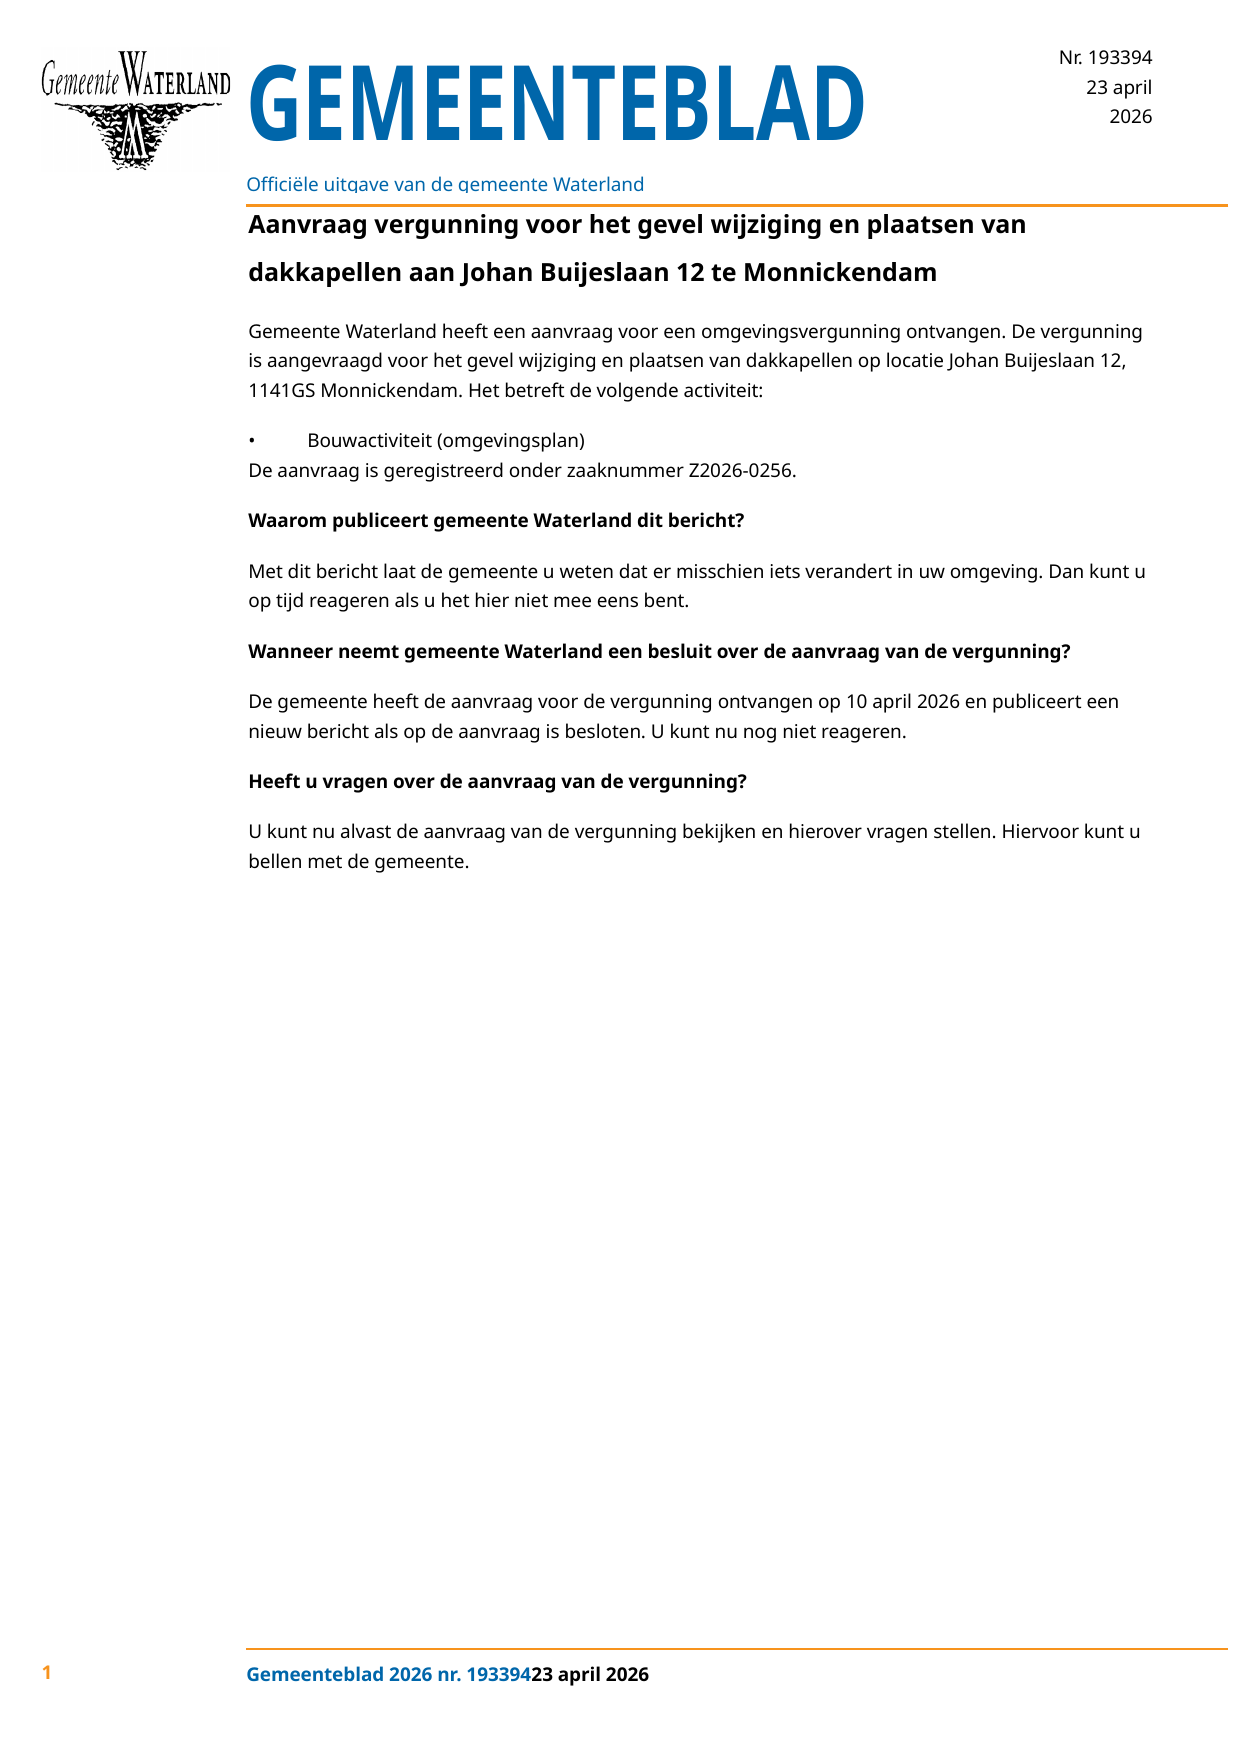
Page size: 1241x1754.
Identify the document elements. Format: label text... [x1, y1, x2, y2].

text Wanneer neemt gemeente Waterland een besluit over de aanvraag van de vergunning? [248, 638, 1152, 664]
list Bouwactiviteit (omgevingsplan) [248, 427, 1152, 453]
picture [41, 47, 231, 172]
text Waarom publiceert gemeente Waterland dit bericht? [248, 507, 1152, 533]
text U kunt nu alvast de aanvraag van de vergunning bekijken en hierover vragen stellen. Hiervoor kunt u bellen met de gemeente. [248, 819, 1152, 874]
text Gemeente Waterland heeft een aanvraag voor een omgevingsvergunning ontvangen. De vergunning is aangevraagd voor het gevel wijziging en plaatsen van dakkapellen op locatie Johan Buijeslaan 12, 1141GS Monnickendam. Het betreft de volgende activiteit: [248, 318, 1152, 403]
text Aanvraag vergunning voor het gevel wijziging en plaatsen van dakkapellen aan Johan Buijeslaan 12 te Monnickendam [248, 207, 1152, 288]
text Met dit bericht laat de gemeente u weten dat er misschien iets verandert in uw omgeving. Dan kunt u op tijd reageren als u het hier niet mee eens bent. [248, 558, 1152, 613]
text De aanvraag is geregistreerd onder zaaknummer Z2026-0256. [248, 457, 1152, 483]
text De gemeente heeft de aanvraag voor de vergunning ontvangen op 10 april 2026 en publiceert een nieuw bericht als op de aanvraag is besloten. U kunt nu nog niet reageren. [248, 688, 1152, 744]
text Heeft u vragen over de aanvraag van de vergunning? [248, 768, 1152, 794]
